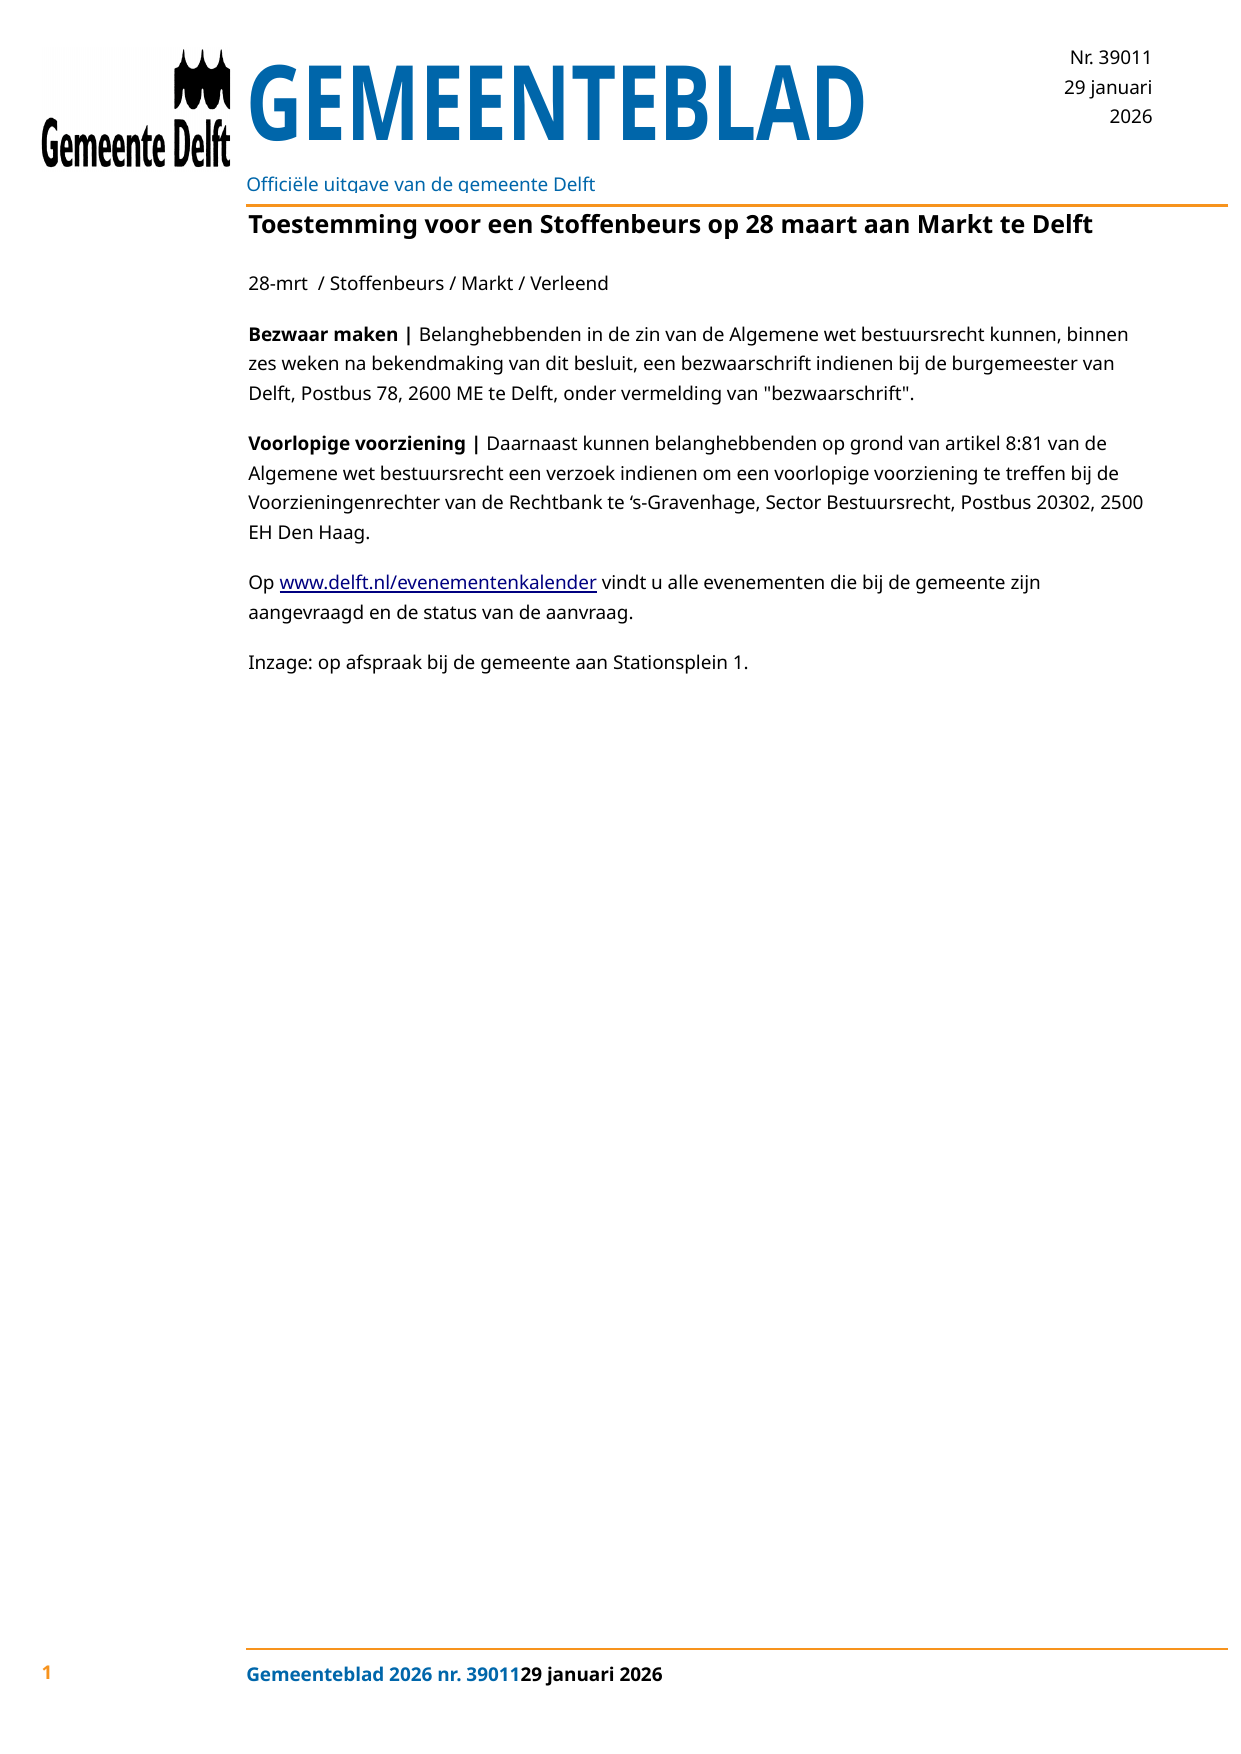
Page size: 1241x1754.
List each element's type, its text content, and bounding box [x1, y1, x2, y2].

picture [41, 47, 231, 172]
text 28-mrt / Stoffenbeurs / Markt / Verleend [248, 270, 1152, 296]
text Toestemming voor een Stoffenbeurs op 28 maart aan Markt te Delft [248, 207, 1152, 241]
text Voorlopige voorziening | Daarnaast kunnen belanghebbenden op grond van artikel 8:81 van de Algemene wet bestuursrecht een verzoek indienen om een voorlopige voorziening te treffen bij de Voorzieningenrechter van de Rechtbank te ‘s-Gravenhage, Sector Bestuursrecht, Postbus 20302, 2500 EH Den Haag. [248, 430, 1152, 545]
text Bezwaar maken | Belanghebbenden in de zin van de Algemene wet bestuursrecht kunnen, binnen zes weken na bekendmaking van dit besluit, een bezwaarschrift indienen bij de burgemeester van Delft, Postbus 78, 2600 ME te Delft, onder vermelding van "bezwaarschrift". [248, 321, 1152, 406]
text Inzage: op afspraak bij de gemeente aan Stationsplein 1. [248, 649, 1152, 675]
text Op www.delft.nl/evenementenkalender vindt u alle evenementen die bij de gemeente zijn aangevraagd en de status van de aanvraag. [248, 569, 1152, 625]
